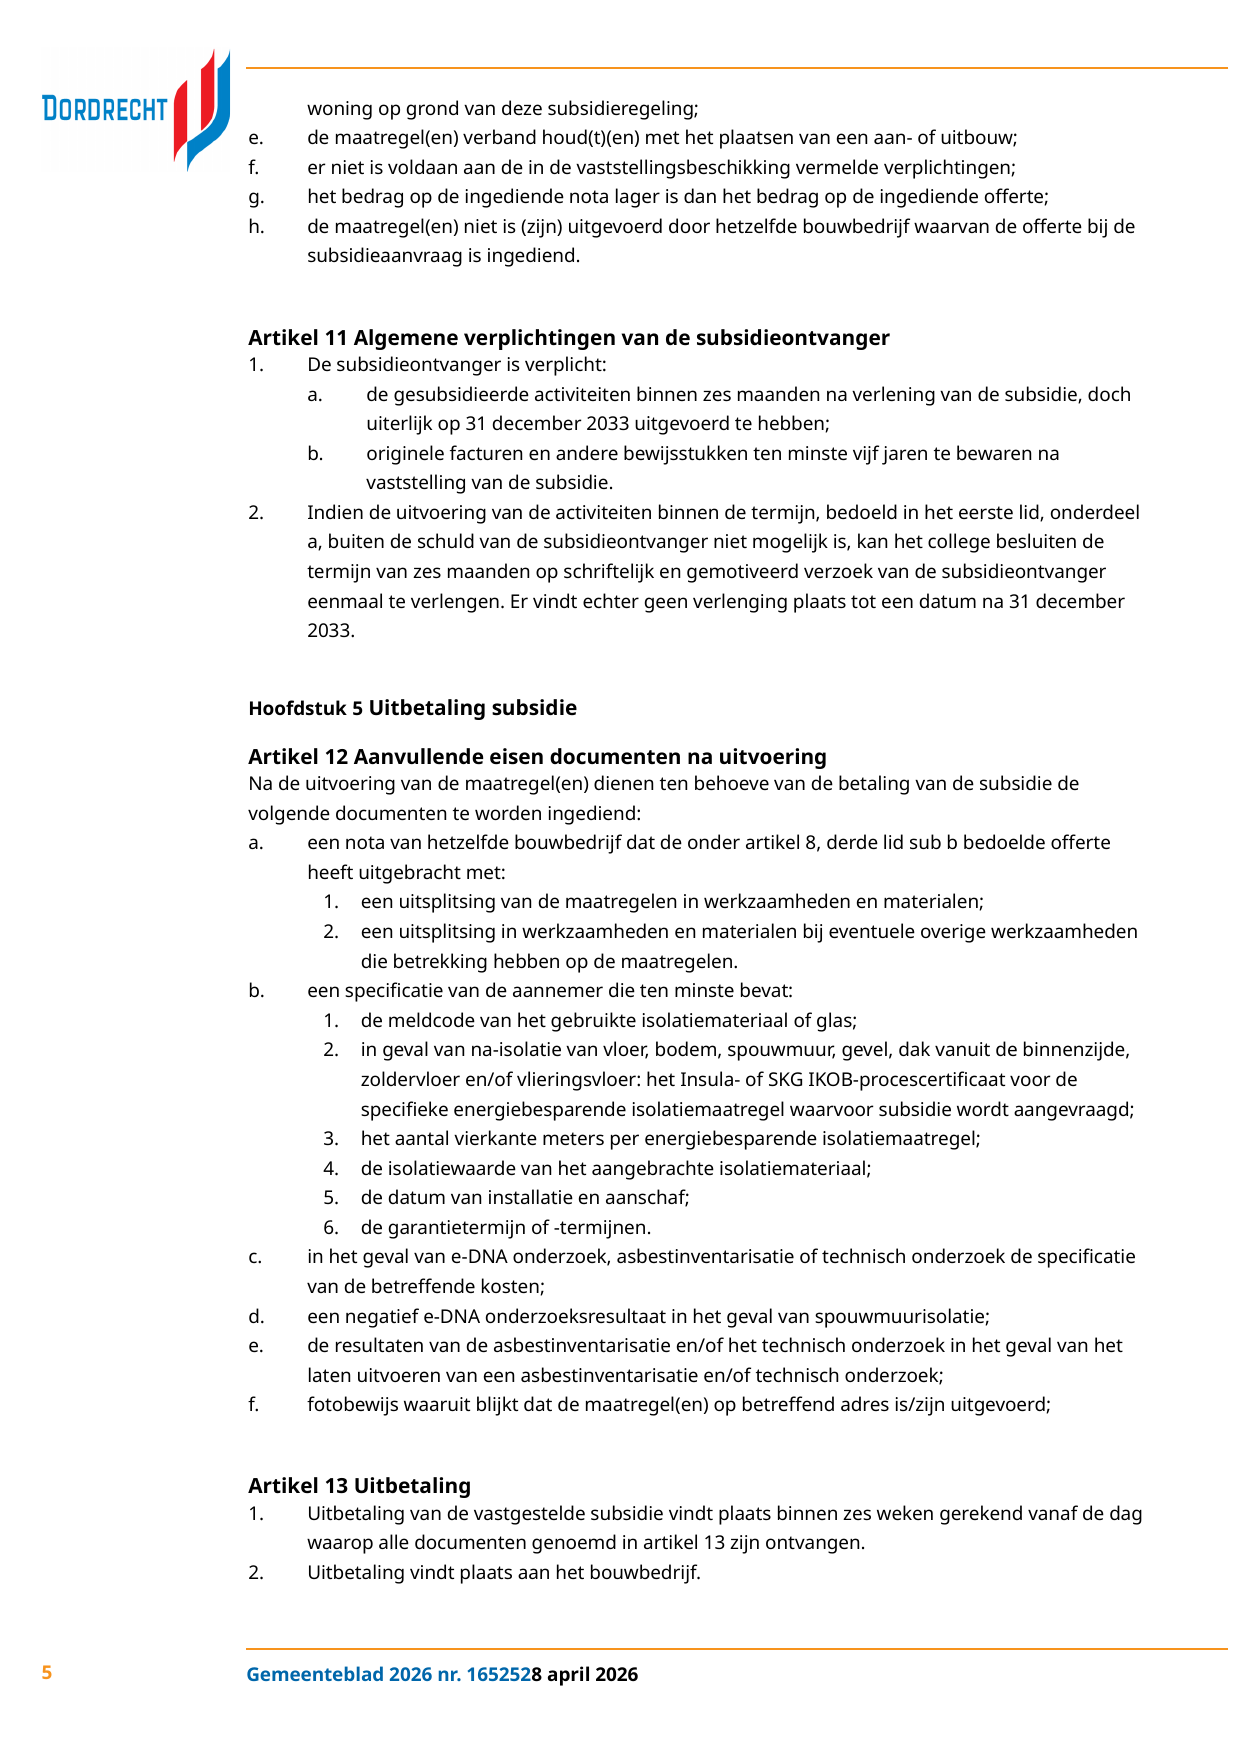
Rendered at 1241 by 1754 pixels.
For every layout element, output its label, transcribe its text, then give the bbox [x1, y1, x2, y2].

text Hoofdstuk 5 Uitbetaling subsidie [248, 693, 1152, 721]
list in geval van na-isolatie van vloer, bodem, spouwmuur, gevel, dak vanuit de binnenzijde, zoldervloer en/of vlieringsvloer: het Insula- of SKG IKOB-procescertificaat voor de specifieke energiebesparende isolatiemaatregel waarvoor subsidie wordt aangevraagd; [323, 1037, 1152, 1121]
list fotobewijs waaruit blijkt dat de maatregel(en) op betreffend adres is/zijn uitgevoerd; [248, 1392, 1152, 1417]
text Artikel 11 Algemene verplichtingen van de subsidieontvanger [248, 323, 1152, 351]
list de meldcode van het gebruikte isolatiemateriaal of glas; [323, 1007, 1152, 1033]
list in het geval van e-DNA onderzoek, asbestinventarisatie of technisch onderzoek de specificatie van de betreffende kosten; [248, 1244, 1152, 1299]
text Na de uitvoering van de maatregel(en) dienen ten behoeve van de betaling van de subsidie de volgende documenten te worden ingediend: [248, 770, 1152, 826]
list een specificatie van de aannemer die ten minste bevat: [248, 977, 1152, 1003]
list originele facturen en andere bewijsstukken ten minste vijf jaren te bewaren na vaststelling van de subsidie. [307, 440, 1152, 495]
list er niet is voldaan aan de in de vaststellingsbeschikking vermelde verplichtingen; [248, 154, 1152, 180]
list Uitbetaling vindt plaats aan het bouwbedrijf. [248, 1559, 1152, 1585]
list een nota van hetzelfde bouwbedrijf dat de onder artikel 8, derde lid sub b bedoelde offerte heeft uitgebracht met: [248, 829, 1152, 885]
list de resultaten van de asbestinventarisatie en/of het technisch onderzoek in het geval van het laten uitvoeren van een asbestinventarisatie en/of technisch onderzoek; [248, 1332, 1152, 1388]
list de maatregel(en) niet is (zijn) uitgevoerd door hetzelfde bouwbedrijf waarvan de offerte bij de subsidieaanvraag is ingediend. [248, 213, 1152, 268]
list een negatief e-DNA onderzoeksresultaat in het geval van spouwmuurisolatie; [248, 1303, 1152, 1328]
text Artikel 13 Uitbetaling [248, 1472, 1152, 1500]
list een uitsplitsing van de maatregelen in werkzaamheden en materialen; [323, 889, 1152, 914]
list het aantal vierkante meters per energiebesparende isolatiemaatregel; [323, 1125, 1152, 1151]
list de isolatiewaarde van het aangebrachte isolatiemateriaal; [323, 1155, 1152, 1181]
picture [41, 47, 231, 172]
list de gesubsidieerde activiteiten binnen zes maanden na verlening van de subsidie, doch uiterlijk op 31 december 2033 uitgevoerd te hebben; [307, 381, 1152, 436]
list woning op grond van deze subsidieregeling; [248, 95, 1152, 121]
list Uitbetaling van de vastgestelde subsidie vindt plaats binnen zes weken gerekend vanaf de dag waarop alle documenten genoemd in artikel 13 zijn ontvangen. [248, 1500, 1152, 1555]
list de maatregel(en) verband houd(t)(en) met het plaatsen van een aan- of uitbouw; [248, 124, 1152, 150]
text Artikel 12 Aanvullende eisen documenten na uitvoering [248, 742, 1152, 770]
list de datum van installatie en aanschaf; [323, 1184, 1152, 1210]
list Indien de uitvoering van de activiteiten binnen de termijn, bedoeld in het eerste lid, onderdeel a, buiten de schuld van de subsidieontvanger niet mogelijk is, kan het college besluiten de termijn van zes maanden op schriftelijk en gemotiveerd verzoek van de subsidieontvanger eenmaal te verlengen. Er vindt echter geen verlenging plaats tot een datum na 31 december 2033. [248, 499, 1152, 643]
list het bedrag op de ingediende nota lager is dan het bedrag op de ingediende offerte; [248, 183, 1152, 209]
list de garantietermijn of -termijnen. [323, 1214, 1152, 1240]
list De subsidieontvanger is verplicht: [248, 351, 1152, 377]
list een uitsplitsing in werkzaamheden en materialen bij eventuele overige werkzaamheden die betrekking hebben op de maatregelen. [323, 918, 1152, 973]
